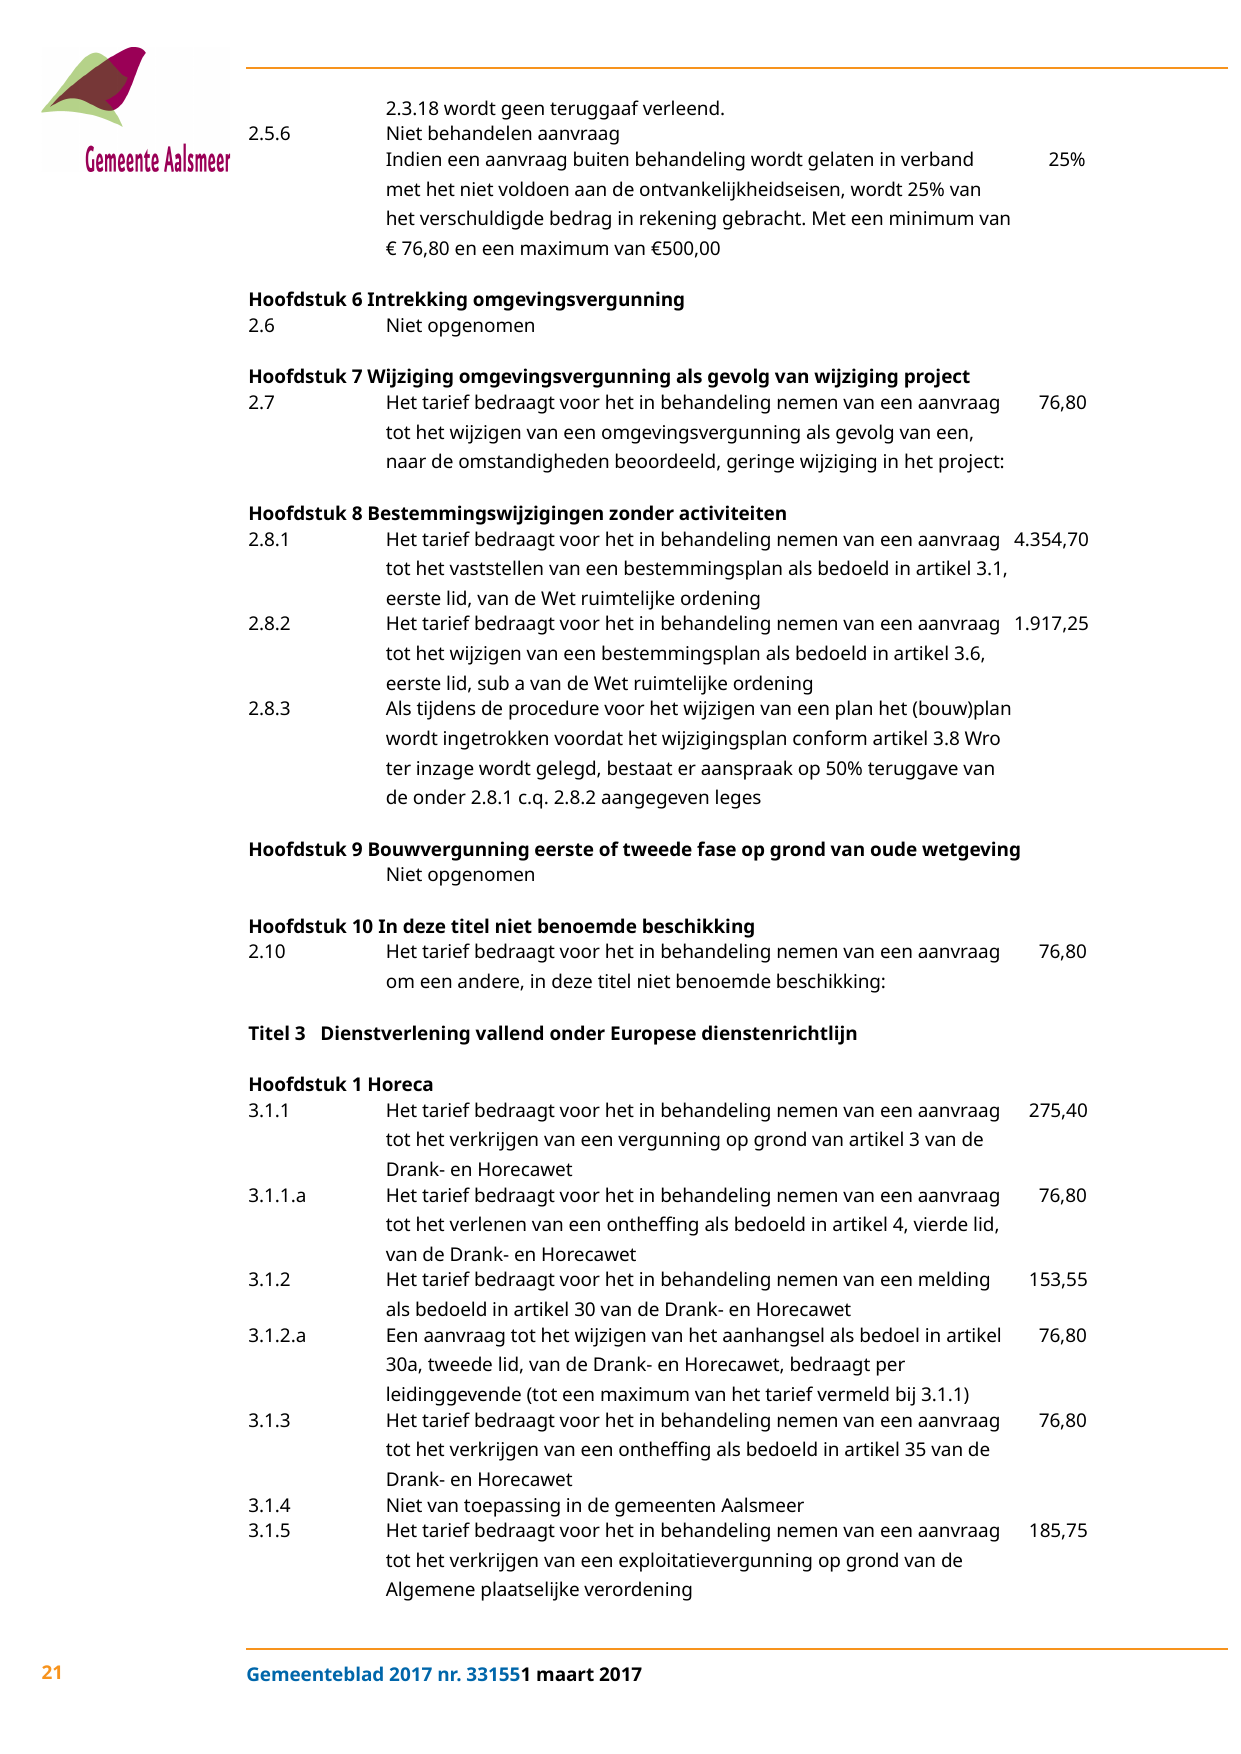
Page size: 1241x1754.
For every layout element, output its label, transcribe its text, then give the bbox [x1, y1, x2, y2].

table_cell Niet opgenomen [386, 312, 1014, 338]
table_cell Hoofdstuk 7 Wijziging omgevingsvergunning als gevolg van wijziging project [248, 364, 1152, 389]
table_cell Het tarief bedraagt voor het in behandeling nemen van een aanvraag tot het verkrijgen van een ontheffing als bedoeld in artikel 35 van de Drank- en Horecawet [386, 1407, 1014, 1492]
table_cell 153,55 [1014, 1267, 1152, 1322]
table_cell 2.8.3 [248, 696, 386, 810]
table_cell [248, 810, 1152, 836]
table_cell 2.8.1 [248, 526, 386, 611]
table_cell 3.1.5 [248, 1518, 386, 1602]
table_cell Het tarief bedraagt voor het in behandeling nemen van een aanvraag tot het verkrijgen van een exploitatievergunning op grond van de Algemene plaatselijke verordening [386, 1518, 1014, 1602]
table_cell 76,80 [1014, 939, 1152, 994]
table_cell Hoofdstuk 1 Horeca [248, 1071, 1152, 1097]
table_cell 76,80 [1014, 1322, 1152, 1407]
table_cell [248, 95, 386, 121]
table_cell [248, 338, 1152, 364]
table_cell Het tarief bedraagt voor het in behandeling nemen van een aanvraag om een andere, in deze titel niet benoemde beschikking: [386, 939, 1014, 994]
table_cell 3.1.1 [248, 1097, 386, 1182]
table_cell [248, 474, 1152, 500]
table_cell Het tarief bedraagt voor het in behandeling nemen van een aanvraag tot het wijzigen van een bestemmingsplan als bedoeld in artikel 3.6, eerste lid, sub a van de Wet ruimtelijke ordening [386, 611, 1014, 696]
picture [41, 47, 231, 172]
table_cell Hoofdstuk 6 Intrekking omgevingsvergunning [248, 286, 1152, 312]
table_cell Hoofdstuk 10 In deze titel niet benoemde beschikking [248, 913, 1152, 939]
table_cell 185,75 [1014, 1518, 1152, 1602]
table_cell [1014, 696, 1152, 810]
table_cell [1014, 312, 1152, 338]
table_cell Het tarief bedraagt voor het in behandeling nemen van een aanvraag tot het wijzigen van een omgevingsvergunning als gevolg van een, naar de omstandigheden beoordeeld, geringe wijziging in het project: [386, 389, 1014, 474]
table_cell [248, 261, 1152, 286]
table_cell Een aanvraag tot het wijzigen van het aanhangsel als bedoel in artikel 30a, tweede lid, van de Drank- en Horecawet, bedraagt per leidinggevende (tot een maximum van het tarief vermeld bij 3.1.1) [386, 1322, 1014, 1407]
table_cell Het tarief bedraagt voor het in behandeling nemen van een aanvraag tot het vaststellen van een bestemmingsplan als bedoeld in artikel 3.1, eerste lid, van de Wet ruimtelijke ordening [386, 526, 1014, 611]
table_cell 2.10 [248, 939, 386, 994]
table_cell Als tijdens de procedure voor het wijzigen van een plan het (bouw)plan wordt ingetrokken voordat het wijzigingsplan conform artikel 3.8 Wro ter inzage wordt gelegd, bestaat er aanspraak op 50% teruggave van de onder 2.8.1 c.q. 2.8.2 aangegeven leges [386, 696, 1014, 810]
table_cell 2.3.18 wordt geen teruggaaf verleend. [386, 95, 1014, 121]
table_cell Hoofdstuk 9 Bouwvergunning eerste of tweede fase op grond van oude wetgeving [248, 836, 1152, 861]
table_cell [248, 146, 386, 261]
table_cell 25% [1014, 146, 1152, 261]
table_cell Indien een aanvraag buiten behandeling wordt gelaten in verband met het niet voldoen aan de ontvankelijkheidseisen, wordt 25% van het verschuldigde bedrag in rekening gebracht. Met een minimum van € 76,80 en een maximum van €500,00 [386, 146, 1014, 261]
table_cell [248, 887, 1152, 913]
table_cell 3.1.3 [248, 1407, 386, 1492]
table_cell Het tarief bedraagt voor het in behandeling nemen van een aanvraag tot het verkrijgen van een vergunning op grond van artikel 3 van de Drank- en Horecawet [386, 1097, 1014, 1182]
table_cell 76,80 [1014, 1182, 1152, 1267]
table_cell 3.1.2 [248, 1267, 386, 1322]
table_cell [1014, 95, 1152, 121]
table_cell [1014, 121, 1152, 146]
table_cell [248, 994, 1152, 1020]
table_cell 3.1.4 [248, 1492, 386, 1517]
table_cell 2.6 [248, 312, 386, 338]
table_cell 2.7 [248, 389, 386, 474]
table_cell 76,80 [1014, 1407, 1152, 1492]
table_cell 1.917,25 [1014, 611, 1152, 696]
table_cell 2.5.6 [248, 121, 386, 146]
table_cell [1014, 861, 1152, 887]
table_cell Niet van toepassing in de gemeenten Aalsmeer [386, 1492, 1014, 1517]
table_cell 3.1.1.a [248, 1182, 386, 1267]
table_cell Niet opgenomen [386, 861, 1014, 887]
table_cell 2.8.2 [248, 611, 386, 696]
table_cell Niet behandelen aanvraag [386, 121, 1014, 146]
table_cell Het tarief bedraagt voor het in behandeling nemen van een aanvraag tot het verlenen van een ontheffing als bedoeld in artikel 4, vierde lid, van de Drank- en Horecawet [386, 1182, 1014, 1267]
table_cell 4.354,70 [1014, 526, 1152, 611]
table_cell [1014, 1492, 1152, 1517]
table_cell [248, 861, 386, 887]
table_cell [248, 1045, 1152, 1071]
table_cell Titel 3 Dienstverlening vallend onder Europese dienstenrichtlijn [248, 1020, 1152, 1045]
table_cell 275,40 [1014, 1097, 1152, 1182]
table_cell Het tarief bedraagt voor het in behandeling nemen van een melding als bedoeld in artikel 30 van de Drank- en Horecawet [386, 1267, 1014, 1322]
table_cell 3.1.2.a [248, 1322, 386, 1407]
table_cell 76,80 [1014, 389, 1152, 474]
table_cell Hoofdstuk 8 Bestemmingswijzigingen zonder activiteiten [248, 500, 1152, 526]
